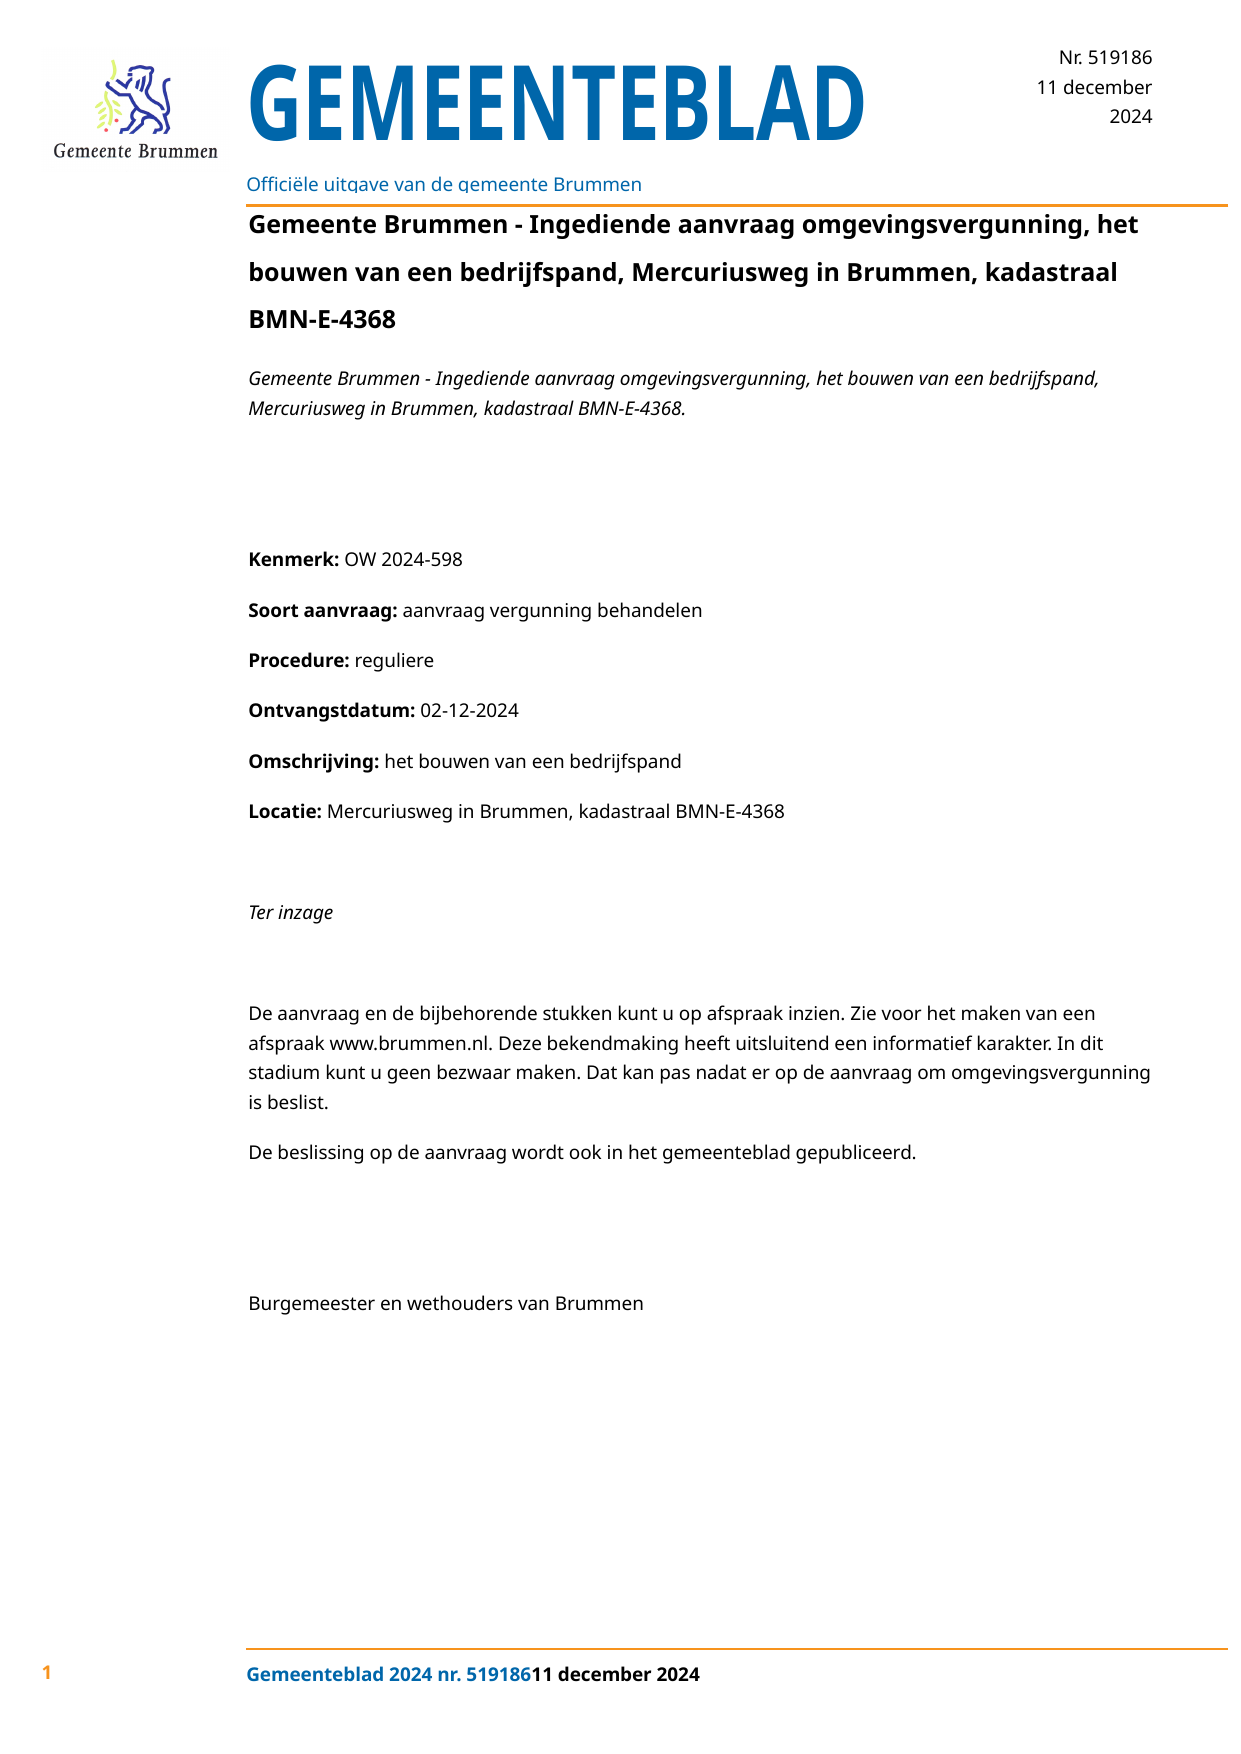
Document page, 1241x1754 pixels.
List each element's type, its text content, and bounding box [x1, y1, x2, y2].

picture [41, 47, 231, 172]
text Kenmerk: OW 2024-598 [248, 546, 1152, 572]
text Ontvangstdatum: 02-12-2024 [248, 698, 1152, 723]
text Procedure: reguliere [248, 647, 1152, 673]
text Gemeente Brummen - Ingediende aanvraag omgevingsvergunning, het bouwen van een bedrijfspand, Mercuriusweg in Brummen, kadastraal BMN-E-4368 [248, 207, 1152, 336]
text Soort aanvraag: aanvraag vergunning behandelen [248, 597, 1152, 622]
text Ter inzage [248, 899, 1152, 925]
text Gemeente Brummen - Ingediende aanvraag omgevingsvergunning, het bouwen van een bedrijfspand, Mercuriusweg in Brummen, kadastraal BMN-E-4368. [248, 366, 1152, 421]
text Burgemeester en wethouders van Brummen [248, 1291, 1152, 1316]
text Omschrijving: het bouwen van een bedrijfspand [248, 748, 1152, 774]
text De beslissing op de aanvraag wordt ook in het gemeenteblad gepubliceerd. [248, 1139, 1152, 1165]
text Locatie: Mercuriusweg in Brummen, kadastraal BMN-E-4368 [248, 798, 1152, 824]
text De aanvraag en de bijbehorende stukken kunt u op afspraak inzien. Zie voor het maken van een afspraak www.brummen.nl. Deze bekendmaking heeft uitsluitend een informatief karakter. In dit stadium kunt u geen bezwaar maken. Dat kan pas nadat er op de aanvraag om omgevingsvergunning is beslist. [248, 1000, 1152, 1114]
